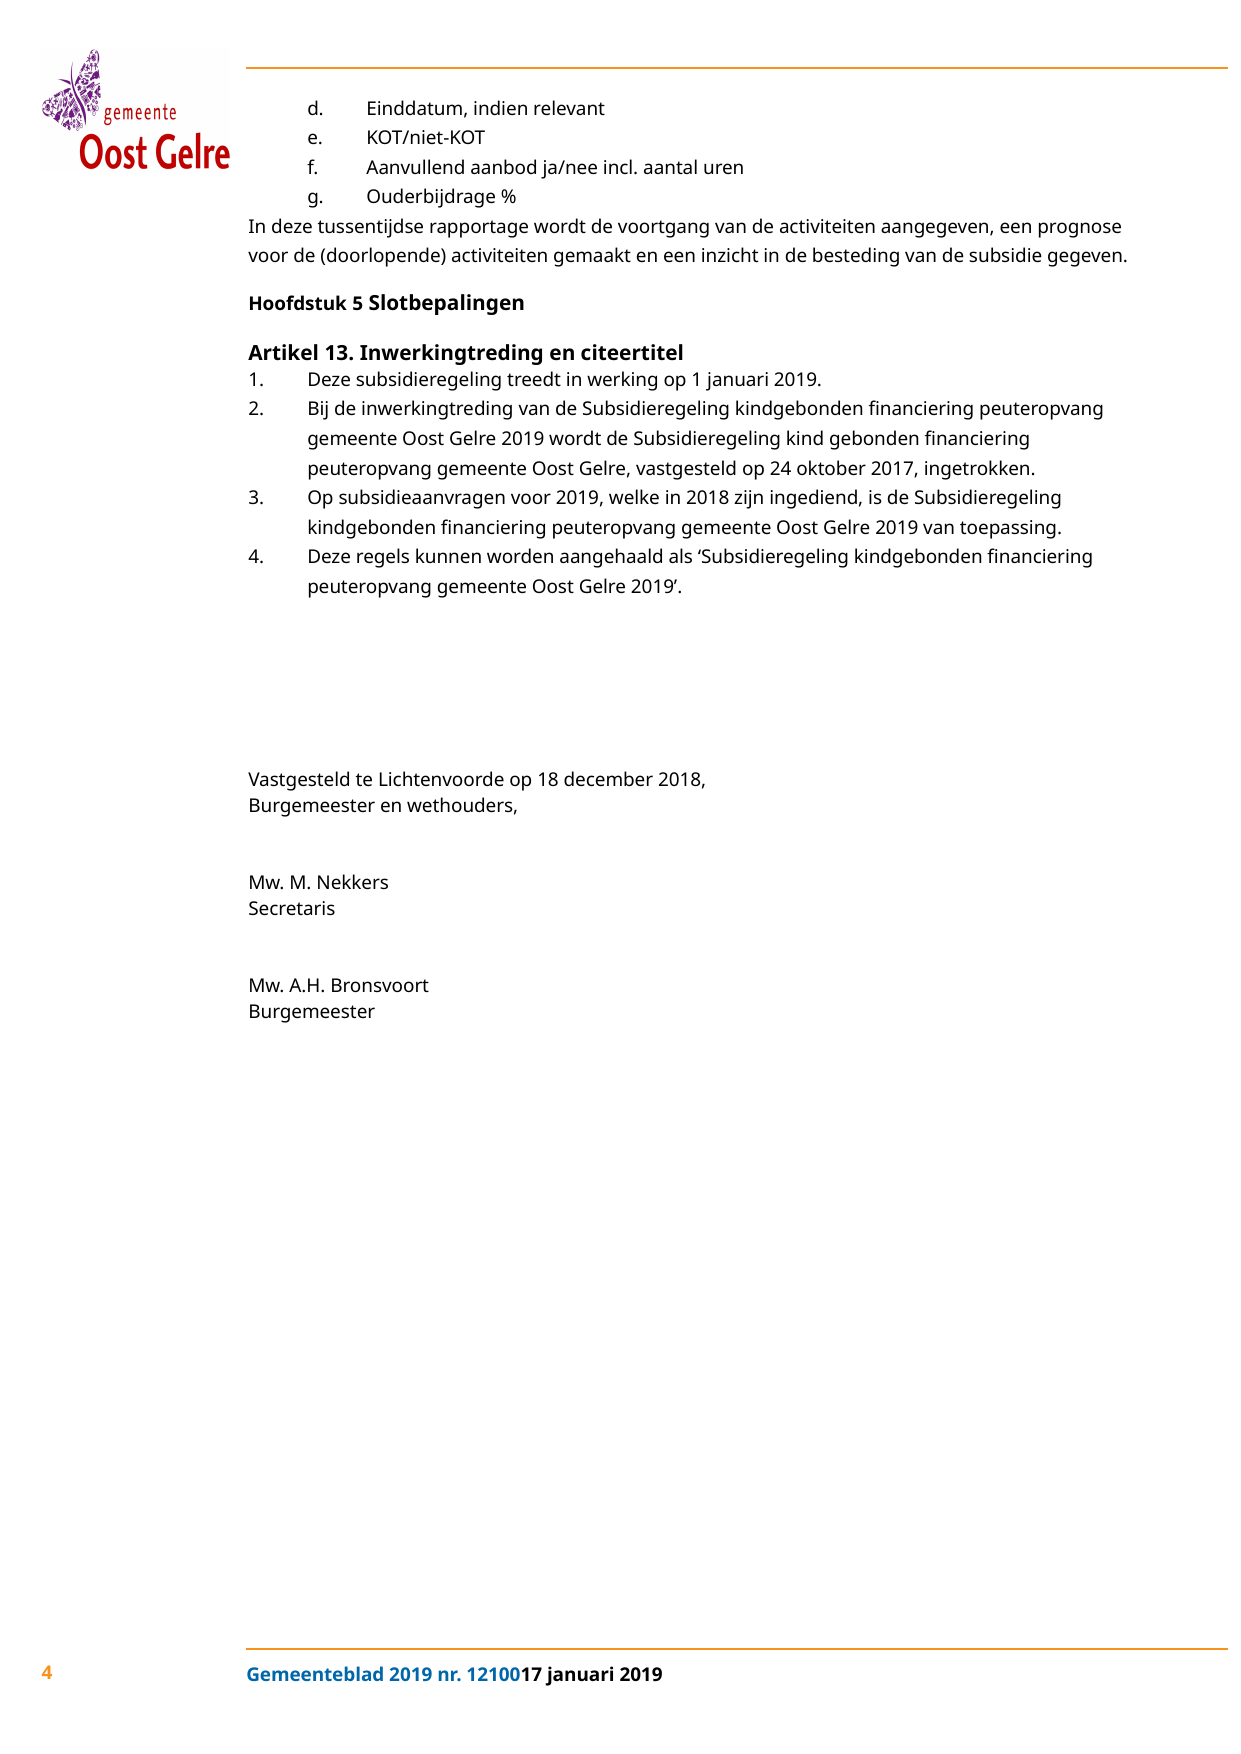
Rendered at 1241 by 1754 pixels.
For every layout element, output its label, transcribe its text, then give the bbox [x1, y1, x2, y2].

text Artikel 13. Inwerkingtreding en citeertitel [248, 338, 1152, 366]
text Secretaris [248, 895, 1152, 921]
text Burgemeester [248, 998, 1152, 1024]
picture [41, 47, 231, 172]
text Mw. A.H. Bronsvoort [248, 972, 1152, 998]
list Deze subsidieregeling treedt in werking op 1 januari 2019. [248, 366, 1152, 392]
text Burgemeester en wethouders, [248, 792, 1152, 818]
text Vastgesteld te Lichtenvoorde op 18 december 2018, [248, 767, 1152, 792]
list Bij de inwerkingtreding van de Subsidieregeling kindgebonden financiering peuteropvang gemeente Oost Gelre 2019 wordt de Subsidieregeling kind gebonden financiering peuteropvang gemeente Oost Gelre, vastgesteld op 24 oktober 2017, ingetrokken. [248, 396, 1152, 481]
list Einddatum, indien relevant [307, 95, 1152, 121]
list Ouderbijdrage % [307, 183, 1152, 209]
list Op subsidieaanvragen voor 2019, welke in 2018 zijn ingediend, is de Subsidieregeling kindgebonden financiering peuteropvang gemeente Oost Gelre 2019 van toepassing. [248, 484, 1152, 540]
list Aanvullend aanbod ja/nee incl. aantal uren [307, 154, 1152, 180]
text Hoofdstuk 5 Slotbepalingen [248, 288, 1152, 317]
list Deze regels kunnen worden aangehaald als ‘Subsidieregeling kindgebonden financiering peuteropvang gemeente Oost Gelre 2019’. [248, 543, 1152, 599]
text Mw. M. Nekkers [248, 869, 1152, 895]
list KOT/niet-KOT [307, 124, 1152, 150]
text In deze tussentijdse rapportage wordt de voortgang van de activiteiten aangegeven, een prognose voor de (doorlopende) activiteiten gemaakt en een inzicht in de besteding van de subsidie gegeven. [248, 213, 1152, 268]
